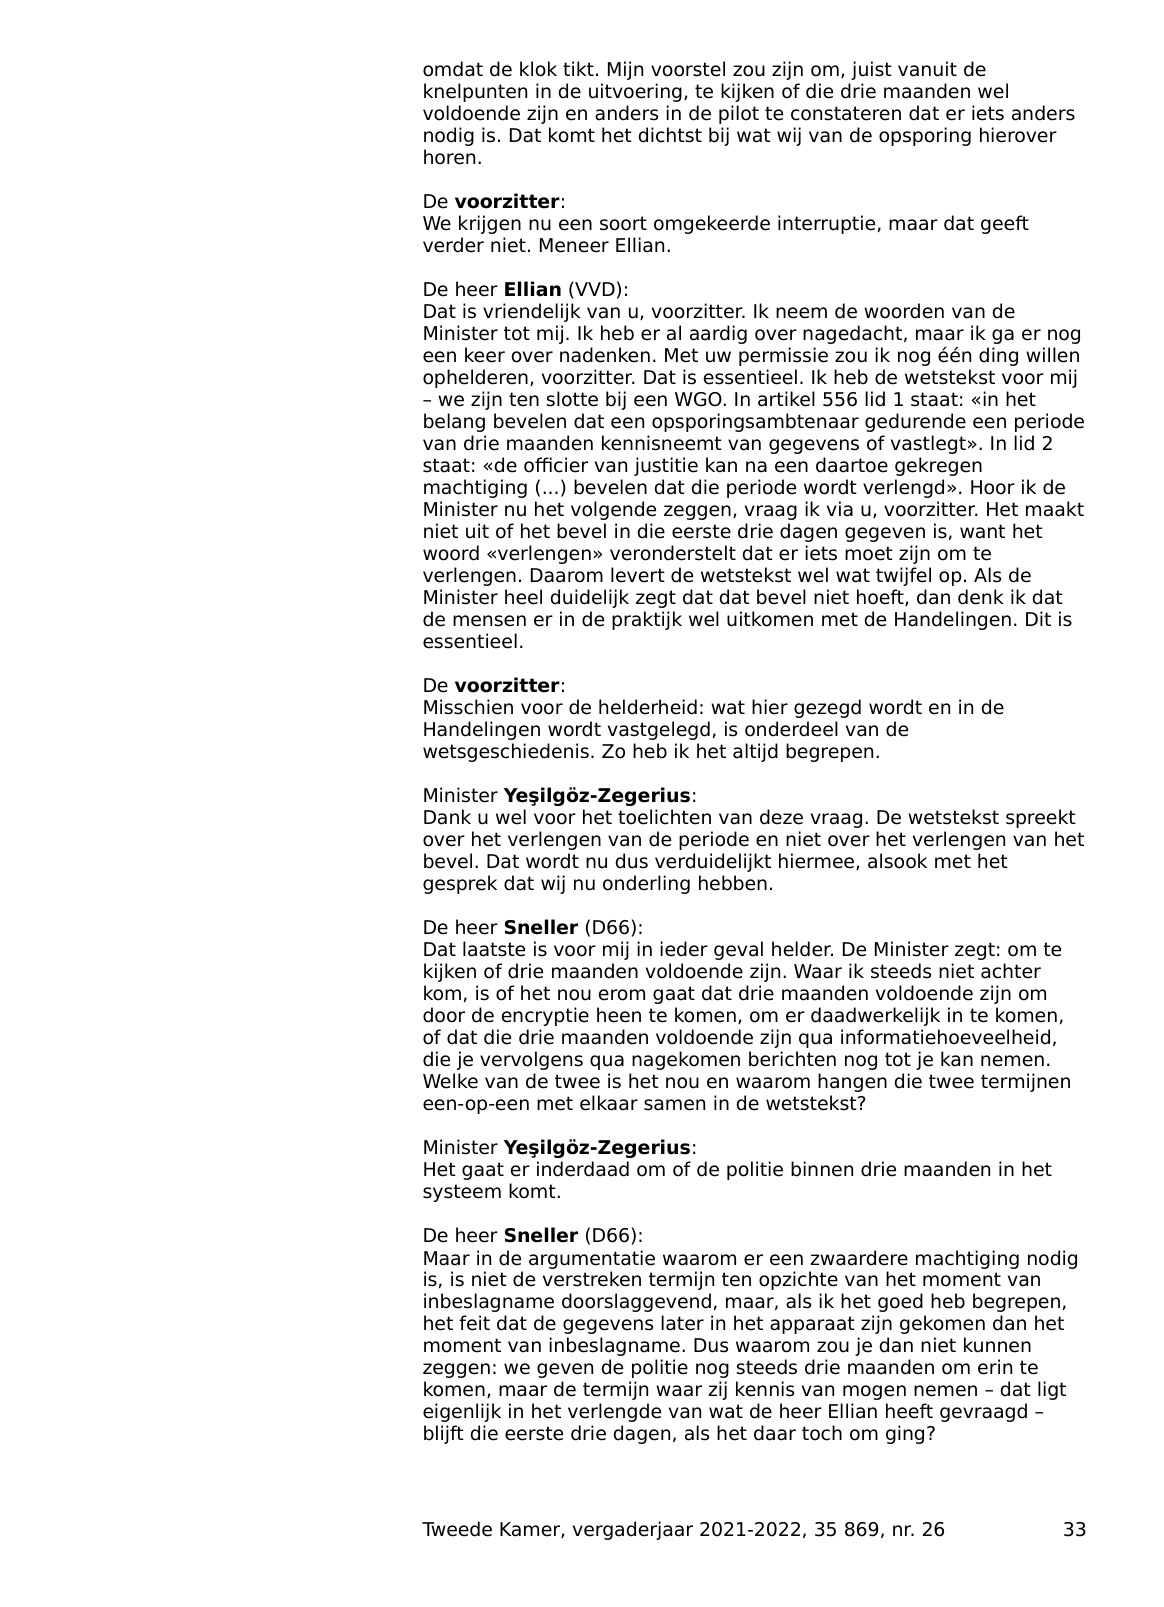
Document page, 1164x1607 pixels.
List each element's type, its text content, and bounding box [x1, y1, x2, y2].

text De heer Sneller (D66): [422, 1225, 1087, 1247]
text Het gaat er inderdaad om of de politie binnen drie maanden in het systeem komt. [422, 1159, 1087, 1203]
text Maar in de argumentatie waarom er een zwaardere machtiging nodig is, is niet de verstreken termijn ten opzichte van het moment van inbeslagname doorslaggevend, maar, als ik het goed heb begrepen, het feit dat de gegevens later in het apparaat zijn gekomen dan het moment van inbeslagname. Dus waarom zou je dan niet kunnen zeggen: we geven de politie nog steeds drie maanden om erin te komen, maar de termijn waar zij kennis van mogen nemen – dat ligt eigenlijk in het verlengde van wat de heer Ellian heeft gevraagd – blijft die eerste drie dagen, als het daar toch om ging? [422, 1247, 1087, 1445]
text Dat laatste is voor mij in ieder geval helder. De Minister zegt: om te kijken of drie maanden voldoende zijn. Waar ik steeds niet achter kom, is of het nou erom gaat dat drie maanden voldoende zijn om door de encryptie heen te komen, om er daadwerkelijk in te komen, of dat die drie maanden voldoende zijn qua informatiehoeveelheid, die je vervolgens qua nagekomen berichten nog tot je kan nemen. Welke van de twee is het nou en waarom hangen die twee termijnen een-op-een met elkaar samen in de wetstekst? [422, 939, 1087, 1115]
text Minister Yeşilgöz-Zegerius: [422, 785, 1087, 807]
text De voorzitter: [422, 191, 1087, 213]
text omdat de klok tikt. Mijn voorstel zou zijn om, juist vanuit de knelpunten in de uitvoering, te kijken of die drie maanden wel voldoende zijn en anders in de pilot te constateren dat er iets anders nodig is. Dat komt het dichtst bij wat wij van de opsporing hierover horen. [422, 59, 1087, 169]
text Minister Yeşilgöz-Zegerius: [422, 1137, 1087, 1159]
text De heer Ellian (VVD): [422, 279, 1087, 301]
text We krijgen nu een soort omgekeerde interruptie, maar dat geeft verder niet. Meneer Ellian. [422, 213, 1087, 257]
text De voorzitter: [422, 675, 1087, 697]
text Misschien voor de helderheid: wat hier gezegd wordt en in de Handelingen wordt vastgelegd, is onderdeel van de wetsgeschiedenis. Zo heb ik het altijd begrepen. [422, 697, 1087, 763]
text De heer Sneller (D66): [422, 917, 1087, 939]
text Dat is vriendelijk van u, voorzitter. Ik neem de woorden van de Minister tot mij. Ik heb er al aardig over nagedacht, maar ik ga er nog een keer over nadenken. Met uw permissie zou ik nog één ding willen ophelderen, voorzitter. Dat is essentieel. Ik heb de wetstekst voor mij – we zijn ten slotte bij een WGO. In artikel 556 lid 1 staat: «in het belang bevelen dat een opsporingsambtenaar gedurende een periode van drie maanden kennisneemt van gegevens of vastlegt». In lid 2 staat: «de officier van justitie kan na een daartoe gekregen machtiging (...) bevelen dat die periode wordt verlengd». Hoor ik de Minister nu het volgende zeggen, vraag ik via u, voorzitter. Het maakt niet uit of het bevel in die eerste drie dagen gegeven is, want het woord «verlengen» veronderstelt dat er iets moet zijn om te verlengen. Daarom levert de wetstekst wel wat twijfel op. Als de Minister heel duidelijk zegt dat dat bevel niet hoeft, dan denk ik dat de mensen er in de praktijk wel uitkomen met de Handelingen. Dit is essentieel. [422, 301, 1087, 653]
text Dank u wel voor het toelichten van deze vraag. De wetstekst spreekt over het verlengen van de periode en niet over het verlengen van het bevel. Dat wordt nu dus verduidelijkt hiermee, alsook met het gesprek dat wij nu onderling hebben. [422, 807, 1087, 895]
